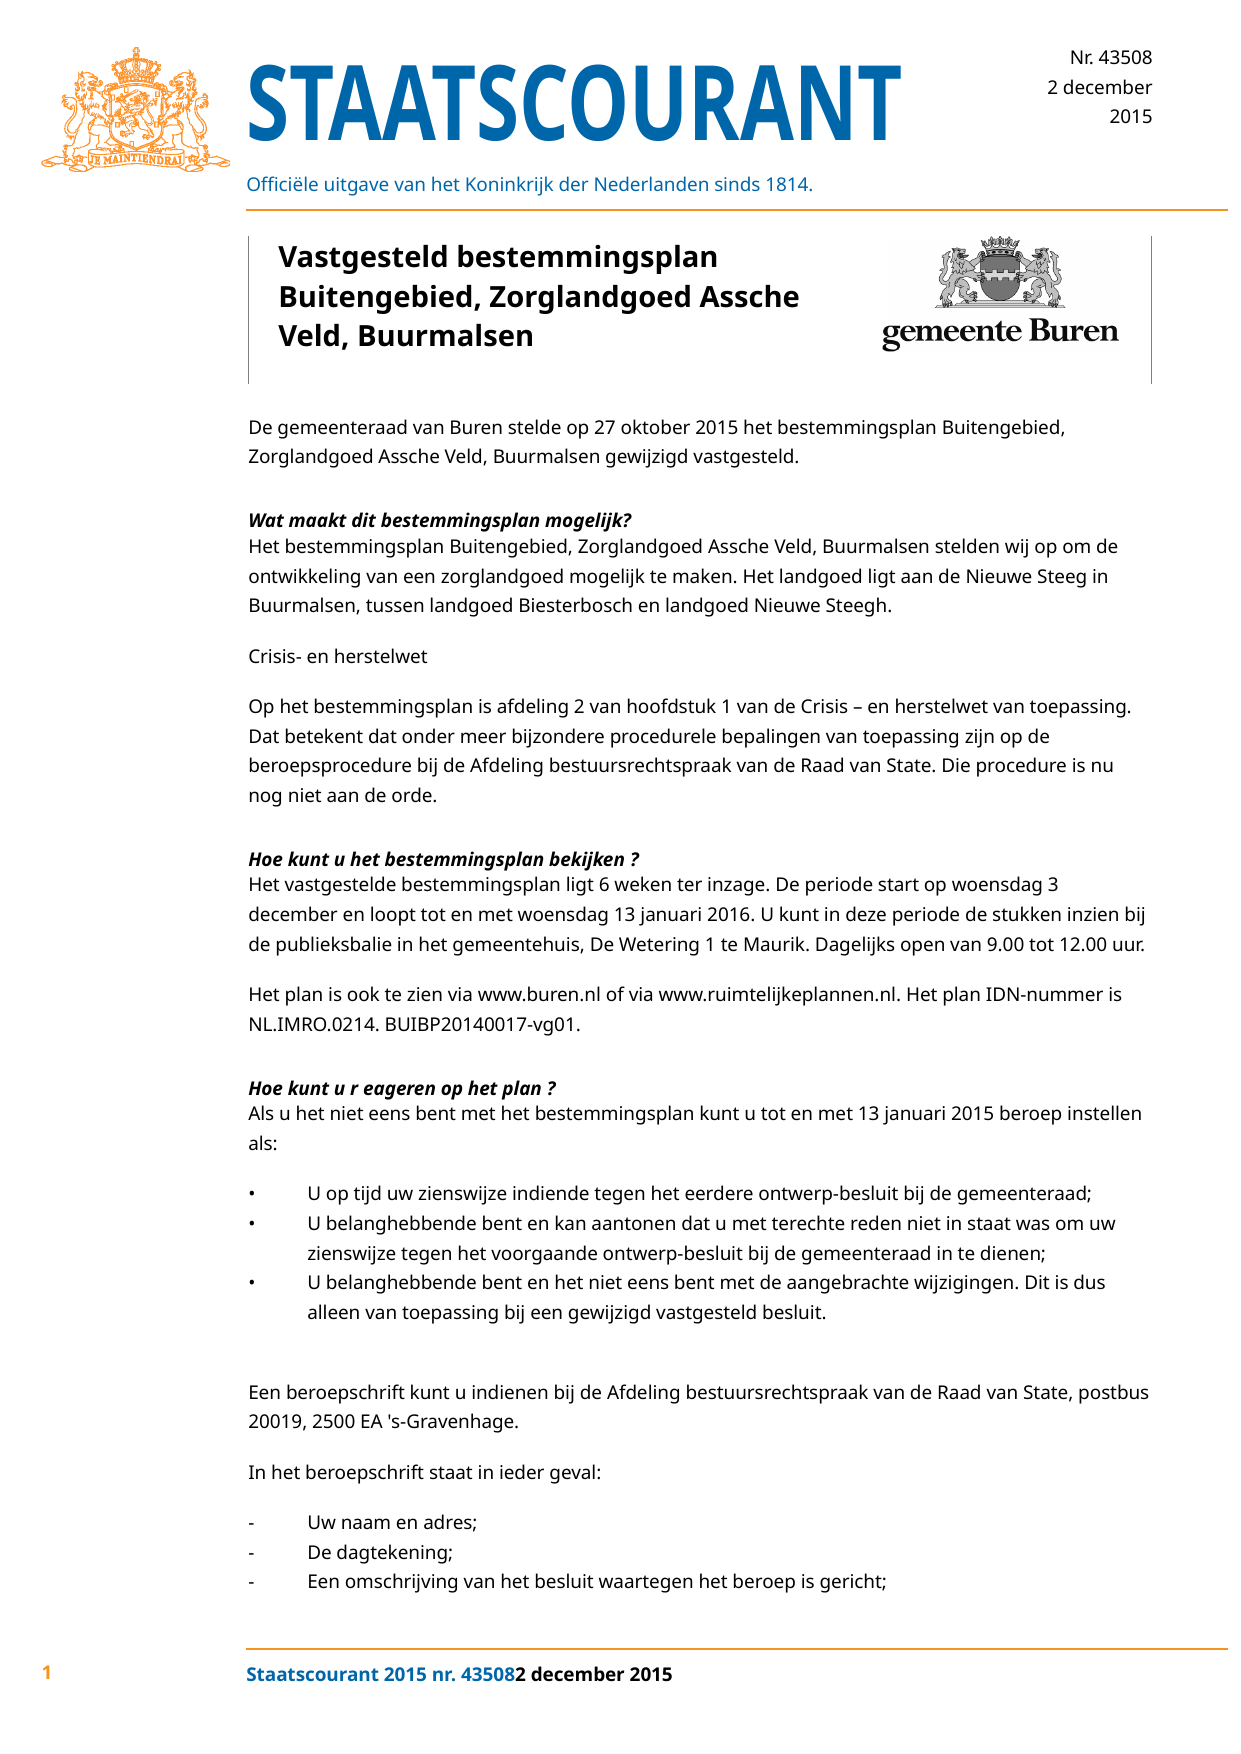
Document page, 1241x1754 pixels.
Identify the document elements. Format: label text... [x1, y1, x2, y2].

table_header [850, 236, 1151, 384]
text Het vastgestelde bestemmingsplan ligt 6 weken ter inzage. De periode start op woensdag 3 december en loopt tot en met woensdag 13 januari 2016. U kunt in deze periode de stukken inzien bij de publieksbalie in het gemeentehuis, De Wetering 1 te Maurik. Dagelijks open van 9.00 tot 12.00 uur. [248, 872, 1152, 957]
list U belanghebbende bent en het niet eens bent met de aangebrachte wijzigingen. Dit is dus alleen van toepassing bij een gewijzigd vastgesteld besluit. [248, 1269, 1152, 1324]
text Hoe kunt u het bestemmingsplan bekijken ? [248, 846, 1152, 872]
list Een omschrijving van het besluit waartegen het beroep is gericht; [248, 1568, 1152, 1594]
text Als u het niet eens bent met het bestemmingsplan kunt u tot en met 13 januari 2015 beroep instellen als: [248, 1101, 1152, 1156]
picture [41, 47, 231, 172]
text Crisis- en herstelwet [248, 643, 1152, 668]
list U op tijd uw zienswijze indiende tegen het eerdere ontwerp-besluit bij de gemeenteraad; [248, 1181, 1152, 1206]
picture [882, 236, 1119, 352]
text In het beroepschrift staat in ieder geval: [248, 1459, 1152, 1484]
text Op het bestemmingsplan is afdeling 2 van hoofdstuk 1 van de Crisis – en herstelwet van toepassing. Dat betekent dat onder meer bijzondere procedurele bepalingen van toepassing zijn op de beroepsprocedure bij de Afdeling bestuursrechtspraak van de Raad van State. Die procedure is nu nog niet aan de orde. [248, 693, 1152, 808]
text Het bestemmingsplan Buitengebied, Zorglandgoed Assche Veld, Buurmalsen stelden wij op om de ontwikkeling van een zorglandgoed mogelijk te maken. Het landgoed ligt aan de Nieuwe Steeg in Buurmalsen, tussen landgoed Biesterbosch en landgoed Nieuwe Steegh. [248, 533, 1152, 618]
text Hoe kunt u r eageren op het plan ? [248, 1075, 1152, 1101]
list Uw naam en adres; [248, 1509, 1152, 1535]
text Het plan is ook te zien via www.buren.nl of via www.ruimtelijkeplannen.nl. Het plan IDN-nummer is NL.IMRO.0214. BUIBP20140017-vg01. [248, 981, 1152, 1037]
text De gemeenteraad van Buren stelde op 27 oktober 2015 het bestemmingsplan Buitengebied, Zorglandgoed Assche Veld, Buurmalsen gewijzigd vastgesteld. [248, 414, 1152, 469]
list U belanghebbende bent en kan aantonen dat u met terechte reden niet in staat was om uw zienswijze tegen het voorgaande ontwerp-besluit bij de gemeenteraad in te dienen; [248, 1210, 1152, 1265]
table_header Vastgesteld bestemmingsplan Buitengebied, Zorglandgoed Assche Veld, Buurmalsen [249, 236, 850, 384]
list De dagtekening; [248, 1539, 1152, 1564]
text Een beroepschrift kunt u indienen bij de Afdeling bestuursrechtspraak van de Raad van State, postbus 20019, 2500 EA 's-Gravenhage. [248, 1379, 1152, 1434]
text Wat maakt dit bestemmingsplan mogelijk? [248, 507, 1152, 533]
